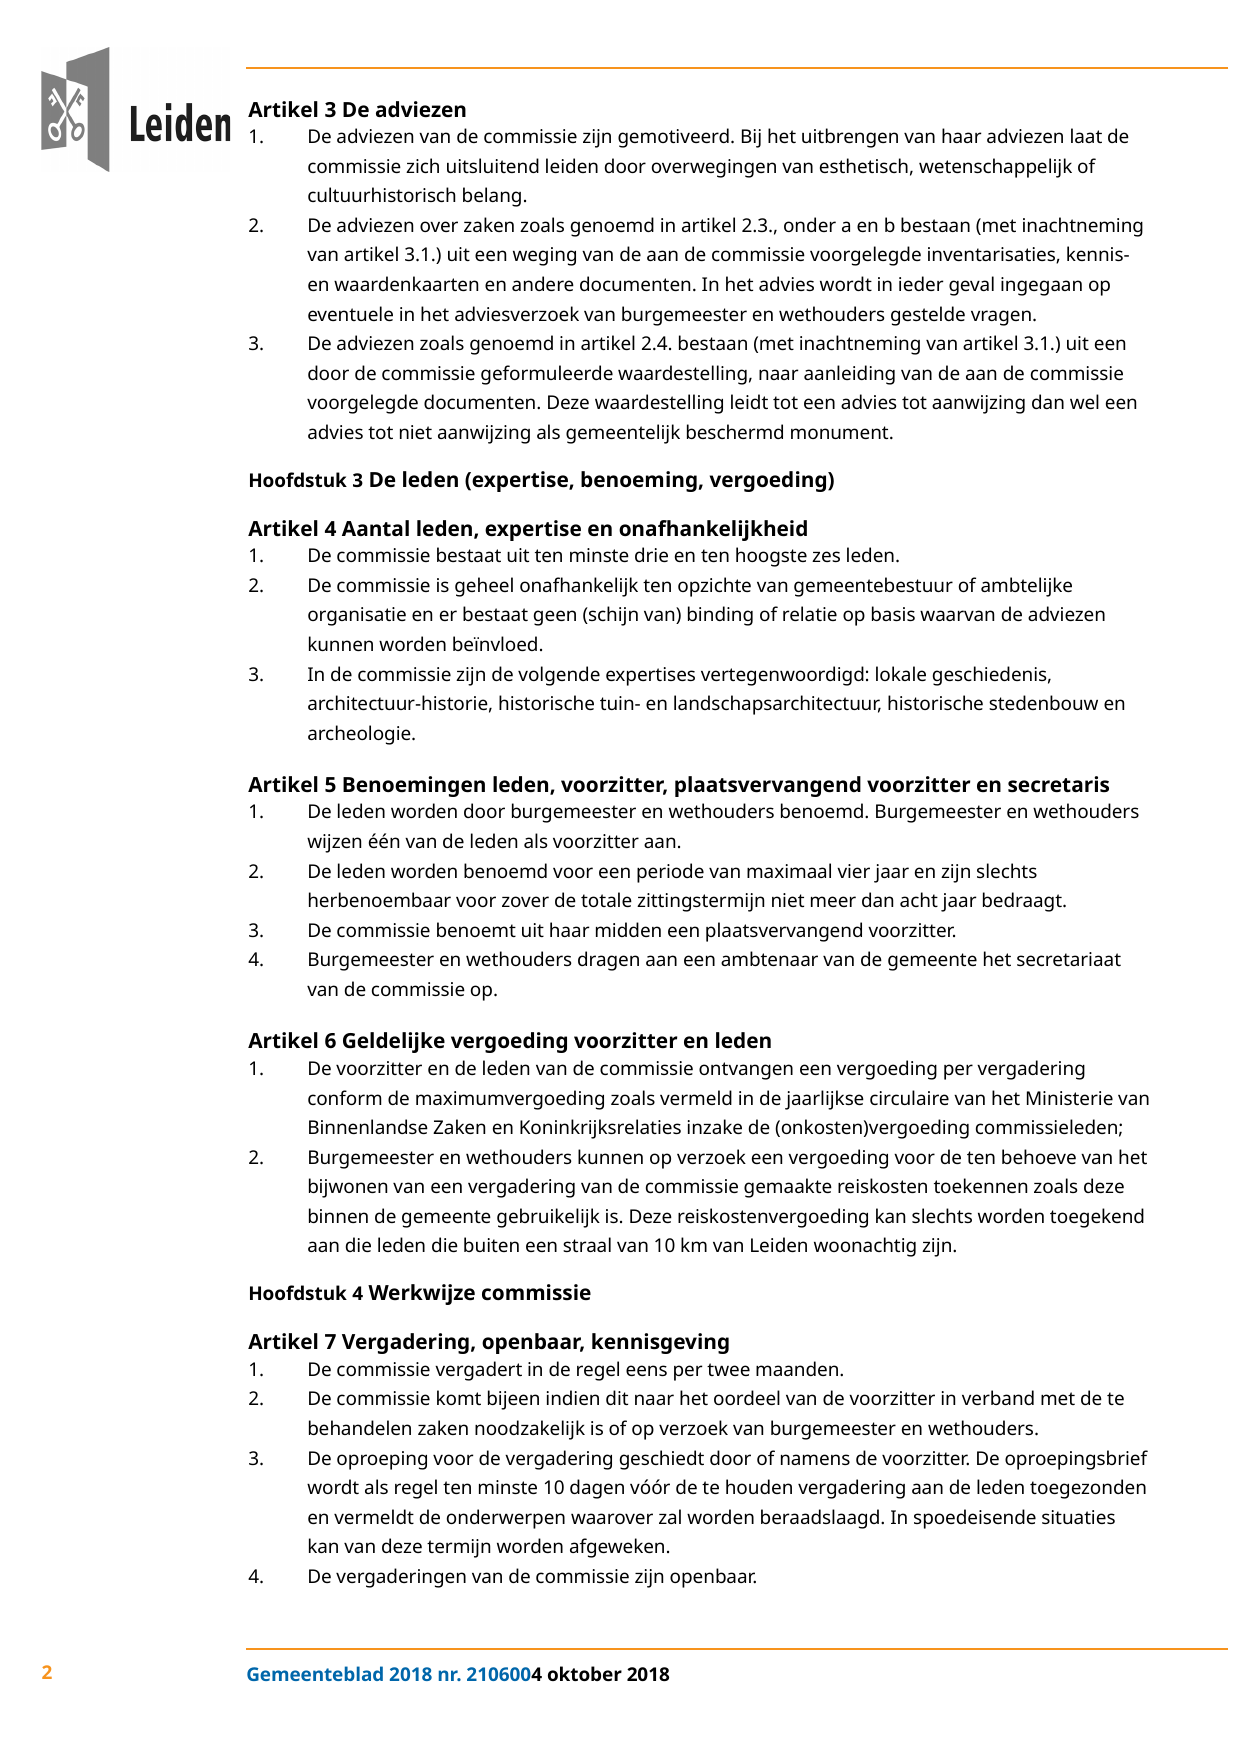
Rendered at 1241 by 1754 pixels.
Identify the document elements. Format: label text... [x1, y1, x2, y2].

list De adviezen zoals genoemd in artikel 2.4. bestaan (met inachtneming van artikel 3.1.) uit een door de commissie geformuleerde waardestelling, naar aanleiding van de aan de commissie voorgelegde documenten. Deze waardestelling leidt tot een advies tot aanwijzing dan wel een advies tot niet aanwijzing als gemeentelijk beschermd monument. [248, 330, 1152, 445]
list De commissie is geheel onafhankelijk ten opzichte van gemeentebestuur of ambtelijke organisatie en er bestaat geen (schijn van) binding of relatie op basis waarvan de adviezen kunnen worden beïnvloed. [248, 572, 1152, 657]
list In de commissie zijn de volgende expertises vertegenwoordigd: lokale geschiedenis, architectuur-historie, historische tuin- en landschapsarchitectuur, historische stedenbouw en archeologie. [248, 661, 1152, 746]
list De leden worden benoemd voor een periode van maximaal vier jaar en zijn slechts herbenoembaar voor zover de totale zittingstermijn niet meer dan acht jaar bedraagt. [248, 858, 1152, 913]
text Hoofdstuk 3 De leden (expertise, benoeming, vergoeding) [248, 465, 1152, 493]
list De commissie komt bijeen indien dit naar het oordeel van de voorzitter in verband met de te behandelen zaken noodzakelijk is of op verzoek van burgemeester en wethouders. [248, 1386, 1152, 1441]
list De oproeping voor de vergadering geschiedt door of namens de voorzitter. De oproepingsbrief wordt als regel ten minste 10 dagen vóór de te houden vergadering aan de leden toegezonden en vermeldt de onderwerpen waarover zal worden beraadslaagd. In spoedeisende situaties kan van deze termijn worden afgeweken. [248, 1445, 1152, 1559]
text Artikel 7 Vergadering, openbaar, kennisgeving [248, 1327, 1152, 1356]
list Burgemeester en wethouders kunnen op verzoek een vergoeding voor de ten behoeve van het bijwonen van een vergadering van de commissie gemaakte reiskosten toekennen zoals deze binnen de gemeente gebruikelijk is. Deze reiskostenvergoeding kan slechts worden toegekend aan die leden die buiten een straal van 10 km van Leiden woonachtig zijn. [248, 1144, 1152, 1258]
list De commissie benoemt uit haar midden een plaatsvervangend voorzitter. [248, 917, 1152, 943]
text Hoofdstuk 4 Werkwijze commissie [248, 1278, 1152, 1307]
list De commissie bestaat uit ten minste drie en ten hoogste zes leden. [248, 542, 1152, 568]
text Artikel 5 Benoemingen leden, voorzitter, plaatsvervangend voorzitter en secretaris [248, 770, 1152, 799]
picture [41, 47, 231, 172]
list De voorzitter en de leden van de commissie ontvangen een vergoeding per vergadering conform de maximumvergoeding zoals vermeld in de jaarlijkse circulaire van het Ministerie van Binnenlandse Zaken en Koninkrijksrelaties inzake de (onkosten)vergoeding commissieleden; [248, 1055, 1152, 1140]
list De vergaderingen van de commissie zijn openbaar. [248, 1563, 1152, 1589]
text Artikel 3 De adviezen [248, 95, 1152, 123]
list De commissie vergadert in de regel eens per twee maanden. [248, 1356, 1152, 1382]
list De adviezen van de commissie zijn gemotiveerd. Bij het uitbrengen van haar adviezen laat de commissie zich uitsluitend leiden door overwegingen van esthetisch, wetenschappelijk of cultuurhistorisch belang. [248, 123, 1152, 208]
list Burgemeester en wethouders dragen aan een ambtenaar van de gemeente het secretariaat van de commissie op. [248, 947, 1152, 1002]
list De leden worden door burgemeester en wethouders benoemd. Burgemeester en wethouders wijzen één van de leden als voorzitter aan. [248, 799, 1152, 854]
list De adviezen over zaken zoals genoemd in artikel 2.3., onder a en b bestaan (met inachtneming van artikel 3.1.) uit een weging van de aan de commissie voorgelegde inventarisaties, kennis- en waardenkaarten en andere documenten. In het advies wordt in ieder geval ingegaan op eventuele in het adviesverzoek van burgemeester en wethouders gestelde vragen. [248, 212, 1152, 326]
text Artikel 6 Geldelijke vergoeding voorzitter en leden [248, 1027, 1152, 1055]
text Artikel 4 Aantal leden, expertise en onafhankelijkheid [248, 514, 1152, 542]
